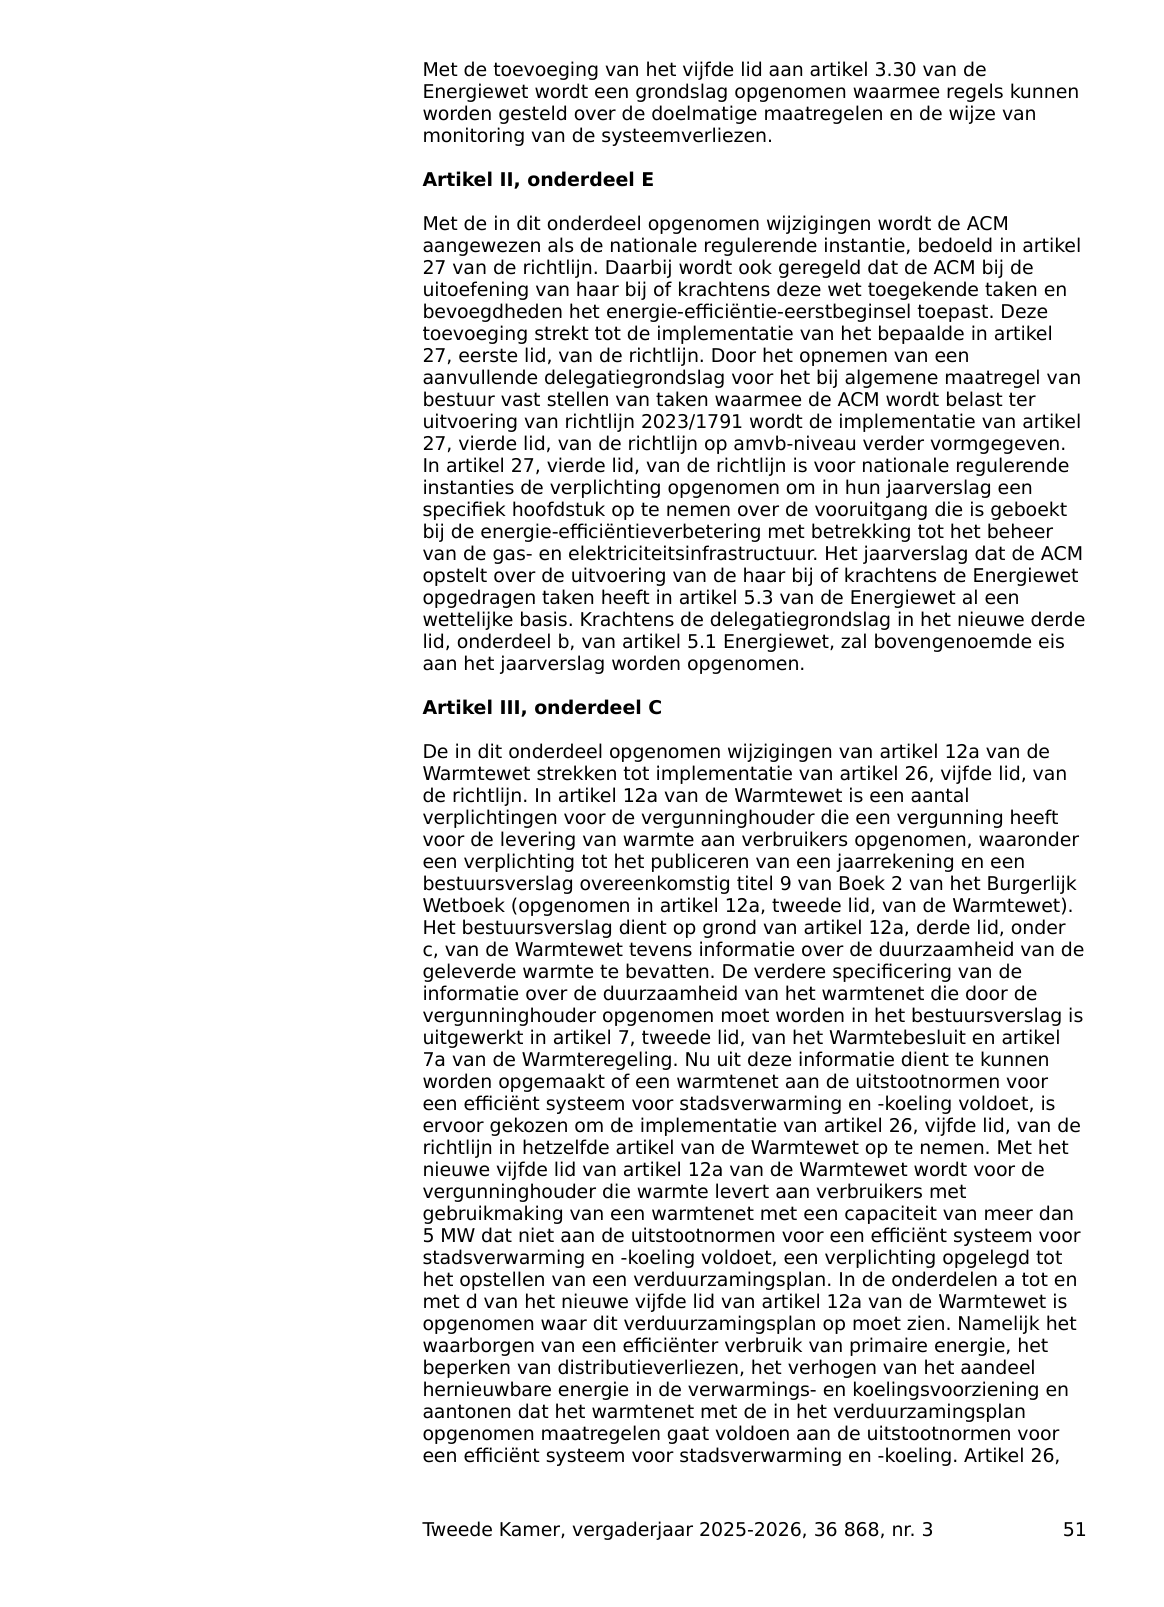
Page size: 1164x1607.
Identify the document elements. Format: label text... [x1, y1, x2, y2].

subtitle Artikel II, onderdeel E [422, 169, 1087, 191]
text Met de toevoeging van het vijfde lid aan artikel 3.30 van de Energiewet wordt een grondslag opgenomen waarmee regels kunnen worden gesteld over de doelmatige maatregelen en de wijze van monitoring van de systeemverliezen. [422, 59, 1087, 147]
text De in dit onderdeel opgenomen wijzigingen van artikel 12a van de Warmtewet strekken tot implementatie van artikel 26, vijfde lid, van de richtlijn. In artikel 12a van de Warmtewet is een aantal verplichtingen voor de vergunninghouder die een vergunning heeft voor de levering van warmte aan verbruikers opgenomen, waaronder een verplichting tot het publiceren van een jaarrekening en een bestuursverslag overeenkomstig titel 9 van Boek 2 van het Burgerlijk Wetboek (opgenomen in artikel 12a, tweede lid, van de Warmtewet). Het bestuursverslag dient op grond van artikel 12a, derde lid, onder c, van de Warmtewet tevens informatie over de duurzaamheid van de geleverde warmte te bevatten. De verdere specificering van de informatie over de duurzaamheid van het warmtenet die door de vergunninghouder opgenomen moet worden in het bestuursverslag is uitgewerkt in artikel 7, tweede lid, van het Warmtebesluit en artikel 7a van de Warmteregeling. Nu uit deze informatie dient te kunnen worden opgemaakt of een warmtenet aan de uitstootnormen voor een efficiënt systeem voor stadsverwarming en -koeling voldoet, is ervoor gekozen om de implementatie van artikel 26, vijfde lid, van de richtlijn in hetzelfde artikel van de Warmtewet op te nemen. Met het nieuwe vijfde lid van artikel 12a van de Warmtewet wordt voor de vergunninghouder die warmte levert aan verbruikers met gebruikmaking van een warmtenet met een capaciteit van meer dan 5 MW dat niet aan de uitstootnormen voor een efficiënt systeem voor stadsverwarming en -koeling voldoet, een verplichting opgelegd tot het opstellen van een verduurzamingsplan. In de onderdelen a tot en met d van het nieuwe vijfde lid van artikel 12a van de Warmtewet is opgenomen waar dit verduurzamingsplan op moet zien. Namelijk het waarborgen van een efficiënter verbruik van primaire energie, het beperken van distributieverliezen, het verhogen van het aandeel hernieuwbare energie in de verwarmings- en koelingsvoorziening en aantonen dat het warmtenet met de in het verduurzamingsplan opgenomen maatregelen gaat voldoen aan de uitstootnormen voor een efficiënt systeem voor stadsverwarming en -koeling. Artikel 26, [422, 741, 1087, 1467]
text Met de in dit onderdeel opgenomen wijzigingen wordt de ACM aangewezen als de nationale regulerende instantie, bedoeld in artikel 27 van de richtlijn. Daarbij wordt ook geregeld dat de ACM bij de uitoefening van haar bij of krachtens deze wet toegekende taken en bevoegdheden het energie-efficiëntie-eerstbeginsel toepast. Deze toevoeging strekt tot de implementatie van het bepaalde in artikel 27, eerste lid, van de richtlijn. Door het opnemen van een aanvullende delegatiegrondslag voor het bij algemene maatregel van bestuur vast stellen van taken waarmee de ACM wordt belast ter uitvoering van richtlijn 2023/1791 wordt de implementatie van artikel 27, vierde lid, van de richtlijn op amvb-niveau verder vormgegeven. In artikel 27, vierde lid, van de richtlijn is voor nationale regulerende instanties de verplichting opgenomen om in hun jaarverslag een specifiek hoofdstuk op te nemen over de vooruitgang die is geboekt bij de energie-efficiëntieverbetering met betrekking tot het beheer van de gas- en elektriciteitsinfrastructuur. Het jaarverslag dat de ACM opstelt over de uitvoering van de haar bij of krachtens de Energiewet opgedragen taken heeft in artikel 5.3 van de Energiewet al een wettelijke basis. Krachtens de delegatiegrondslag in het nieuwe derde lid, onderdeel b, van artikel 5.1 Energiewet, zal bovengenoemde eis aan het jaarverslag worden opgenomen. [422, 213, 1087, 675]
subtitle Artikel III, onderdeel C [422, 697, 1087, 719]
